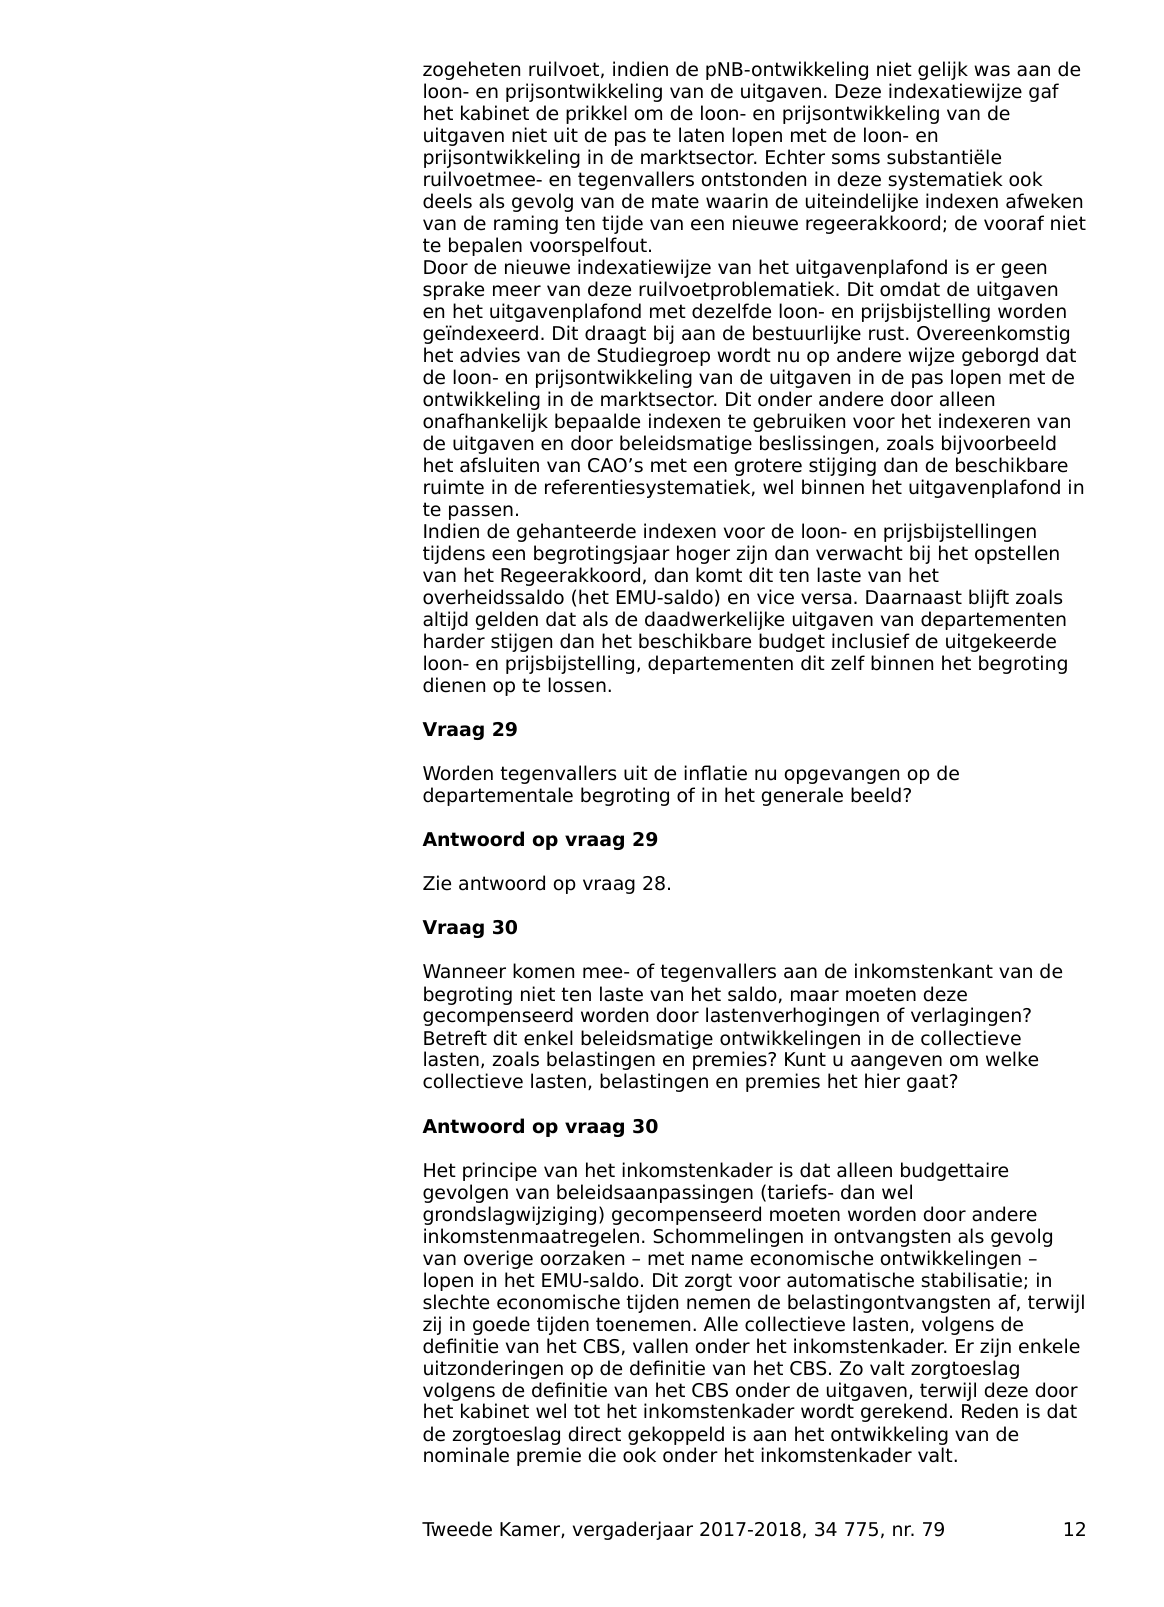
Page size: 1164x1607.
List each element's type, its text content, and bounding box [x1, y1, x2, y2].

text Wanneer komen mee- of tegenvallers aan de inkomstenkant van de begroting niet ten laste van het saldo, maar moeten deze gecompenseerd worden door lastenverhogingen of verlagingen? Betreft dit enkel beleidsmatige ontwikkelingen in de collectieve lasten, zoals belastingen en premies? Kunt u aangeven om welke collectieve lasten, belastingen en premies het hier gaat? [422, 961, 1087, 1093]
text Het principe van het inkomstenkader is dat alleen budgettaire gevolgen van beleidsaanpassingen (tariefs- dan wel grondslagwijziging) gecompenseerd moeten worden door andere inkomstenmaatregelen. Schommelingen in ontvangsten als gevolg van overige oorzaken – met name economische ontwikkelingen – lopen in het EMU-saldo. Dit zorgt voor automatische stabilisatie; in slechte economische tijden nemen de belastingontvangsten af, terwijl zij in goede tijden toenemen. Alle collectieve lasten, volgens de definitie van het CBS, vallen onder het inkomstenkader. Er zijn enkele uitzonderingen op de definitie van het CBS. Zo valt zorgtoeslag volgens de definitie van het CBS onder de uitgaven, terwijl deze door het kabinet wel tot het inkomstenkader wordt gerekend. Reden is dat de zorgtoeslag direct gekoppeld is aan het ontwikkeling van de nominale premie die ook onder het inkomstenkader valt. [422, 1160, 1087, 1467]
text Door de nieuwe indexatiewijze van het uitgavenplafond is er geen sprake meer van deze ruilvoetproblematiek. Dit omdat de uitgaven en het uitgavenplafond met dezelfde loon- en prijsbijstelling worden geïndexeerd. Dit draagt bij aan de bestuurlijke rust. Overeenkomstig het advies van de Studiegroep wordt nu op andere wijze geborgd dat de loon- en prijsontwikkeling van de uitgaven in de pas lopen met de ontwikkeling in de marktsector. Dit onder andere door alleen onafhankelijk bepaalde indexen te gebruiken voor het indexeren van de uitgaven en door beleidsmatige beslissingen, zoals bijvoorbeeld het afsluiten van CAO’s met een grotere stijging dan de beschikbare ruimte in de referentiesystematiek, wel binnen het uitgavenplafond in te passen. [422, 257, 1087, 521]
subtitle Antwoord op vraag 30 [422, 1116, 1087, 1137]
subtitle Vraag 30 [422, 917, 1087, 939]
subtitle Vraag 29 [422, 719, 1087, 741]
subtitle Antwoord op vraag 29 [422, 829, 1087, 851]
text Zie antwoord op vraag 28. [422, 873, 1087, 895]
text Worden tegenvallers uit de inflatie nu opgevangen op de departementale begroting of in het generale beeld? [422, 763, 1087, 807]
text Indien de gehanteerde indexen voor de loon- en prijsbijstellingen tijdens een begrotingsjaar hoger zijn dan verwacht bij het opstellen van het Regeerakkoord, dan komt dit ten laste van het overheidssaldo (het EMU-saldo) en vice versa. Daarnaast blijft zoals altijd gelden dat als de daadwerkelijke uitgaven van departementen harder stijgen dan het beschikbare budget inclusief de uitgekeerde loon- en prijsbijstelling, departementen dit zelf binnen het begroting dienen op te lossen. [422, 521, 1087, 696]
text zogeheten ruilvoet, indien de pNB-ontwikkeling niet gelijk was aan de loon- en prijsontwikkeling van de uitgaven. Deze indexatiewijze gaf het kabinet de prikkel om de loon- en prijsontwikkeling van de uitgaven niet uit de pas te laten lopen met de loon- en prijsontwikkeling in de marktsector. Echter soms substantiële ruilvoetmee- en tegenvallers ontstonden in deze systematiek ook deels als gevolg van de mate waarin de uiteindelijke indexen afweken van de raming ten tijde van een nieuwe regeerakkoord; de vooraf niet te bepalen voorspelfout. [422, 59, 1087, 257]
